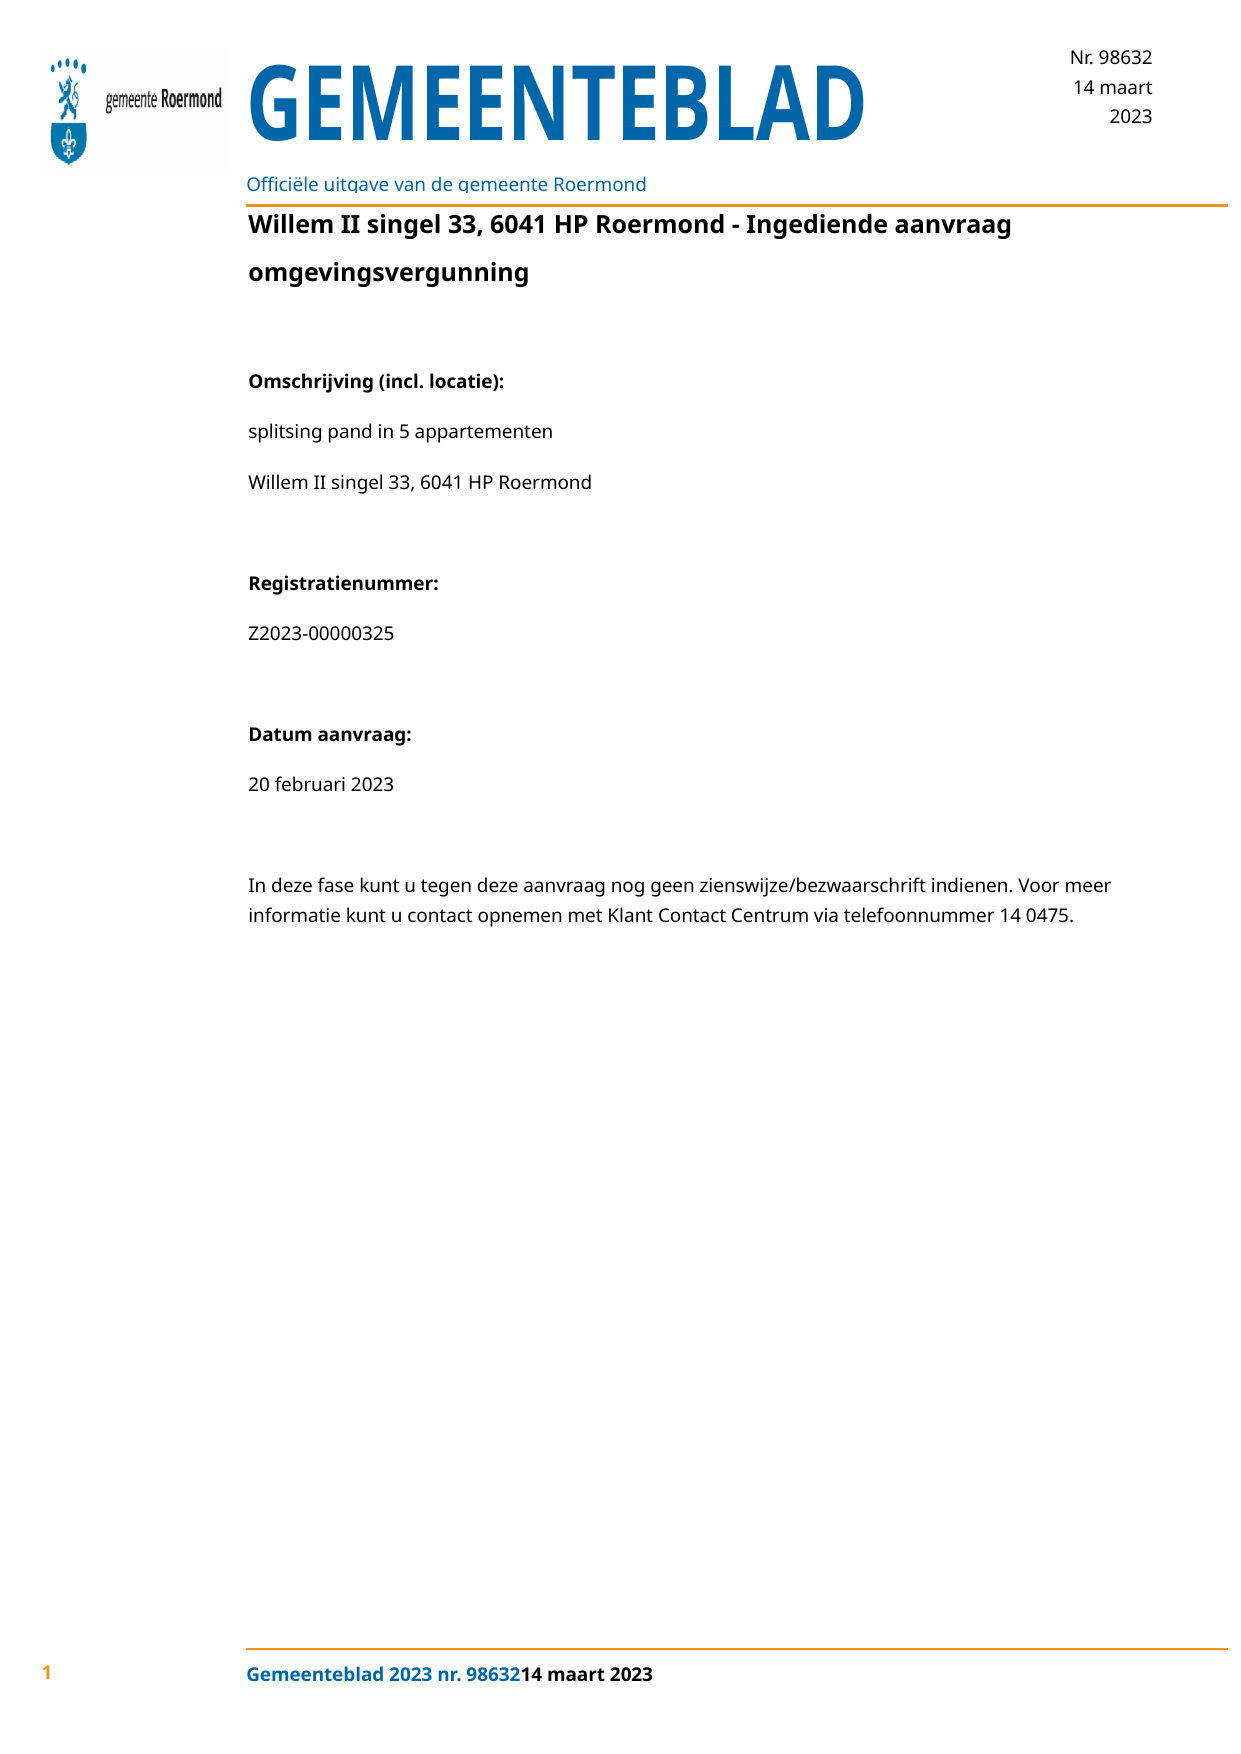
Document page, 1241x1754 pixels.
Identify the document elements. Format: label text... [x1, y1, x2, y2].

text Omschrijving (incl. locatie): [248, 368, 1152, 394]
text Z2023-00000325 [248, 620, 1152, 646]
text Willem II singel 33, 6041 HP Roermond - Ingediende aanvraag omgevingsvergunning [248, 207, 1152, 288]
text Registratienummer: [248, 570, 1152, 596]
text splitsing pand in 5 appartementen [248, 419, 1152, 444]
picture [41, 47, 231, 172]
text In deze fase kunt u tegen deze aanvraag nog geen zienswijze/bezwaarschrift indienen. Voor meer informatie kunt u contact opnemen met Klant Contact Centrum via telefoonnummer 14 0475. [248, 872, 1152, 928]
text Datum aanvraag: [248, 721, 1152, 747]
text Willem II singel 33, 6041 HP Roermond [248, 469, 1152, 495]
text 20 februari 2023 [248, 772, 1152, 797]
